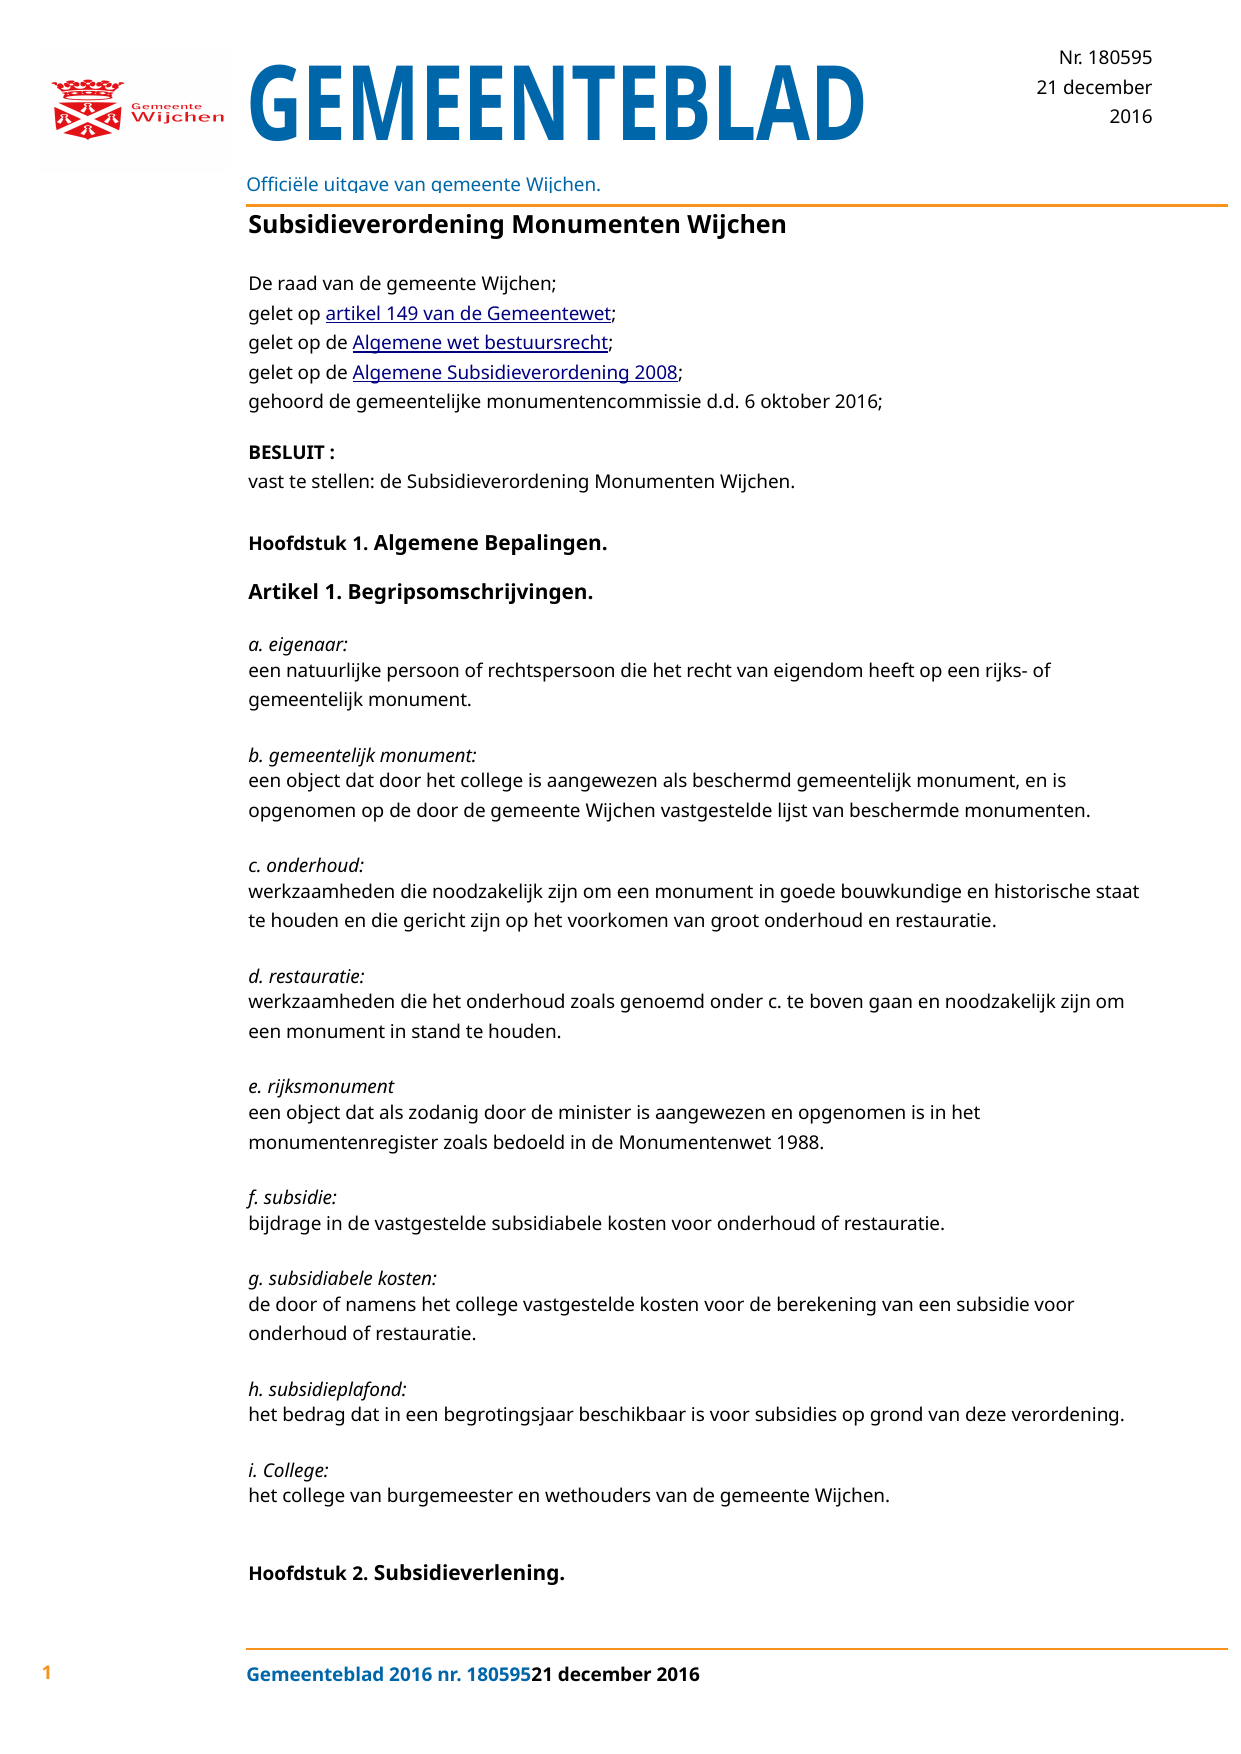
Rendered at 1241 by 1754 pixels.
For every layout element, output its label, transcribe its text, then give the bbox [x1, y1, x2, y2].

text bijdrage in de vastgestelde subsidiabele kosten voor onderhoud of restauratie. [248, 1210, 1152, 1236]
text een object dat door het college is aangewezen als beschermd gemeentelijk monument, en is opgenomen op de door de gemeente Wijchen vastgestelde lijst van beschermde monumenten. [248, 767, 1152, 823]
text i. College: [248, 1457, 1152, 1483]
picture [41, 47, 231, 172]
text gelet op de Algemene wet bestuursrecht; [248, 329, 1152, 355]
text h. subsidieplafond: [248, 1376, 1152, 1402]
text gelet op artikel 149 van de Gemeentewet; [248, 300, 1152, 326]
text Subsidieverordening Monumenten Wijchen [248, 207, 1152, 241]
text een natuurlijke persoon of rechtspersoon die het recht van eigendom heeft op een rijks- of gemeentelijk monument. [248, 657, 1152, 712]
text gelet op de Algemene Subsidieverordening 2008; [248, 359, 1152, 385]
text werkzaamheden die noodzakelijk zijn om een monument in goede bouwkundige en historische staat te houden en die gericht zijn op het voorkomen van groot onderhoud en restauratie. [248, 878, 1152, 933]
text de door of namens het college vastgestelde kosten voor de berekening van een subsidie voor onderhoud of restauratie. [248, 1291, 1152, 1346]
text BESLUIT : [248, 439, 1152, 465]
text een object dat als zodanig door de minister is aangewezen en opgenomen is in het monumentenregister zoals bedoeld in de Monumentenwet 1988. [248, 1099, 1152, 1155]
text Hoofdstuk 2. Subsidieverlening. [248, 1558, 1152, 1586]
text g. subsidiabele kosten: [248, 1265, 1152, 1291]
text De raad van de gemeente Wijchen; [248, 270, 1152, 296]
text a. eigenaar: [248, 631, 1152, 657]
text f. subsidie: [248, 1184, 1152, 1210]
text vast te stellen: de Subsidieverordening Monumenten Wijchen. [248, 468, 1152, 494]
text Artikel 1. Begripsomschrijvingen. [248, 577, 1152, 605]
text b. gemeentelijk monument: [248, 742, 1152, 767]
text werkzaamheden die het onderhoud zoals genoemd onder c. te boven gaan en noodzakelijk zijn om een monument in stand te houden. [248, 989, 1152, 1044]
text c. onderhoud: [248, 852, 1152, 878]
text d. restauratie: [248, 963, 1152, 989]
text Hoofdstuk 1. Algemene Bepalingen. [248, 528, 1152, 556]
text e. rijksmonument [248, 1074, 1152, 1099]
text gehoord de gemeentelijke monumentencommissie d.d. 6 oktober 2016; [248, 389, 1152, 414]
text het bedrag dat in een begrotingsjaar beschikbaar is voor subsidies op grond van deze verordening. [248, 1402, 1152, 1427]
text het college van burgemeester en wethouders van de gemeente Wijchen. [248, 1483, 1152, 1508]
